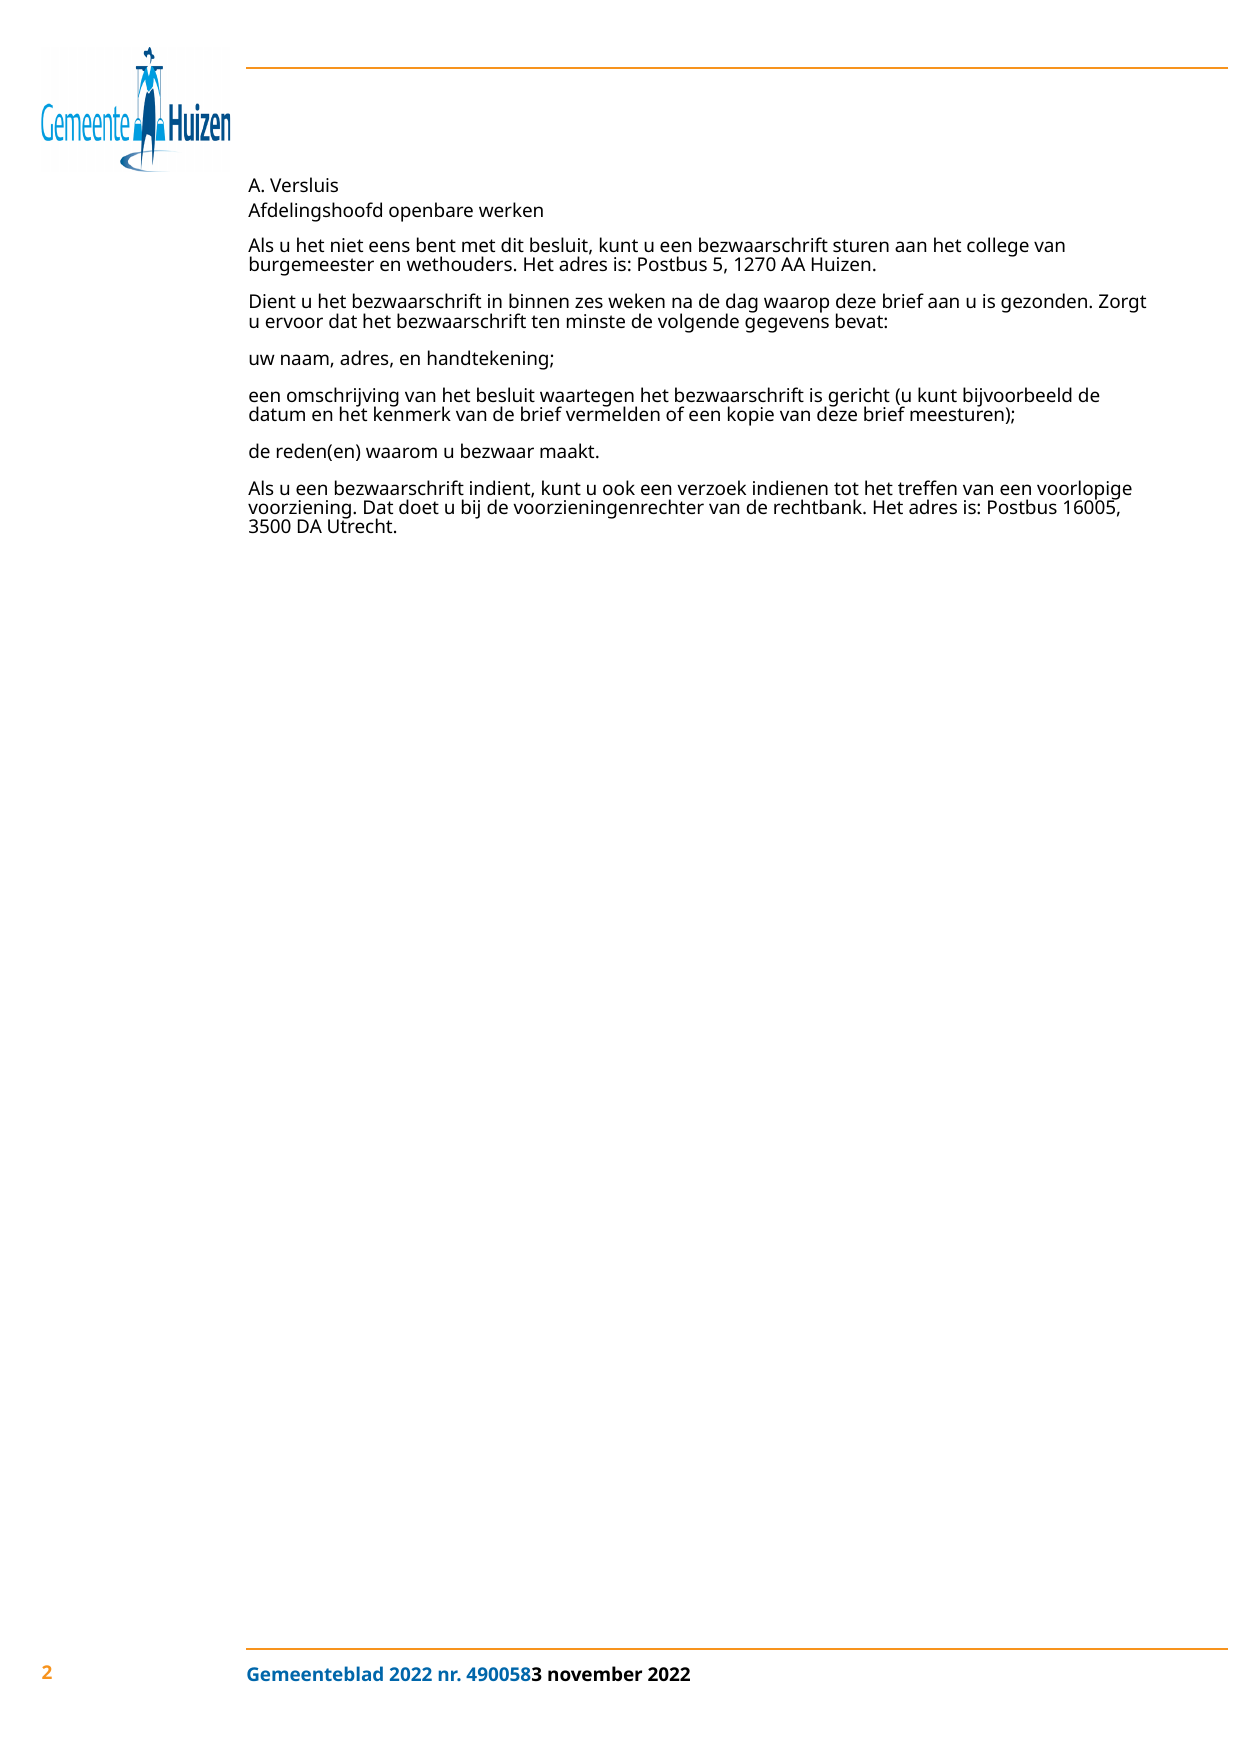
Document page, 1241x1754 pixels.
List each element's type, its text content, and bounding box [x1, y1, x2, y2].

text A. Versluis [248, 172, 1152, 198]
text Dient u het bezwaarschrift in binnen zes weken na de dag waarop deze brief aan u is gezonden. Zorgt u ervoor dat het bezwaarschrift ten minste de volgende gegevens bevat: [248, 293, 1152, 332]
text een omschrijving van het besluit waartegen het bezwaarschrift is gericht (u kunt bijvoorbeeld de datum en het kenmerk van de brief vermelden of een kopie van deze brief meesturen); [248, 387, 1152, 425]
text Als u een bezwaarschrift indient, kunt u ook een verzoek indienen tot het treffen van een voorlopige voorziening. Dat doet u bij de voorzieningenrechter van de rechtbank. Het adres is: Postbus 16005, 3500 DA Utrecht. [248, 480, 1152, 538]
text Afdelingshoofd openbare werken [248, 198, 1152, 223]
text de reden(en) waarom u bezwaar maakt. [248, 443, 1152, 462]
text Als u het niet eens bent met dit besluit, kunt u een bezwaarschrift sturen aan het college van burgemeester en wethouders. Het adres is: Postbus 5, 1270 AA Huizen. [248, 237, 1152, 276]
text uw naam, adres, en handtekening; [248, 349, 1152, 369]
picture [41, 47, 231, 172]
